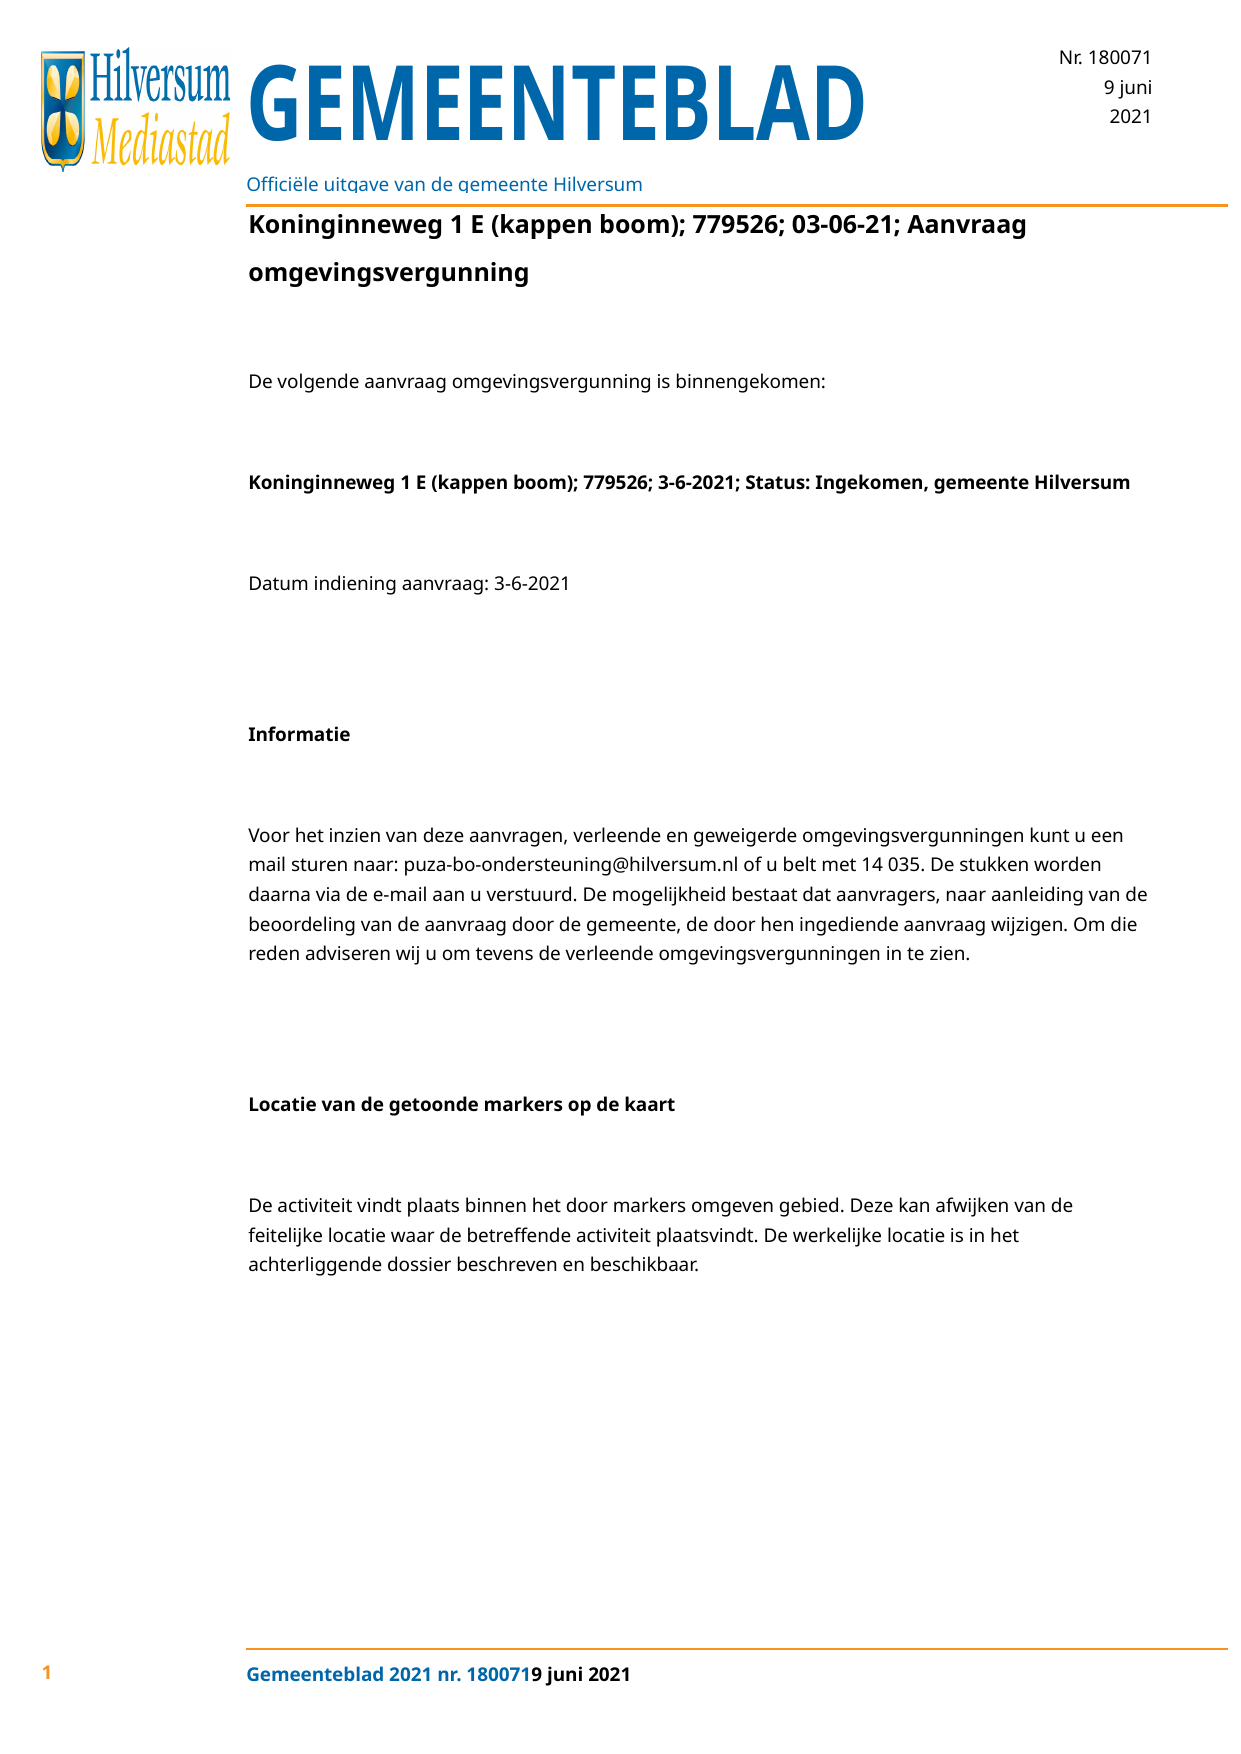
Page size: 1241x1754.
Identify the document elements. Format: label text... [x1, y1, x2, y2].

text Informatie [248, 721, 1152, 747]
text Locatie van de getoonde markers op de kaart [248, 1092, 1152, 1117]
text De volgende aanvraag omgevingsvergunning is binnengekomen: [248, 368, 1152, 394]
picture [41, 47, 231, 172]
text Datum indiening aanvraag: 3-6-2021 [248, 570, 1152, 596]
text Voor het inzien van deze aanvragen, verleende en geweigerde omgevingsvergunningen kunt u een mail sturen naar: puza-bo-ondersteuning@hilversum.nl of u belt met 14 035. De stukken worden daarna via de e-mail aan u verstuurd. De mogelijkheid bestaat dat aanvragers, naar aanleiding van de beoordeling van de aanvraag door de gemeente, de door hen ingediende aanvraag wijzigen. Om die reden adviseren wij u om tevens de verleende omgevingsvergunningen in te zien. [248, 822, 1152, 966]
text De activiteit vindt plaats binnen het door markers omgeven gebied. Deze kan afwijken van de feitelijke locatie waar de betreffende activiteit plaatsvindt. De werkelijke locatie is in het achterliggende dossier beschreven en beschikbaar. [248, 1192, 1152, 1277]
text Koninginneweg 1 E (kappen boom); 779526; 3-6-2021; Status: Ingekomen, gemeente Hilversum [248, 469, 1152, 495]
text Koninginneweg 1 E (kappen boom); 779526; 03-06-21; Aanvraag omgevingsvergunning [248, 207, 1152, 288]
